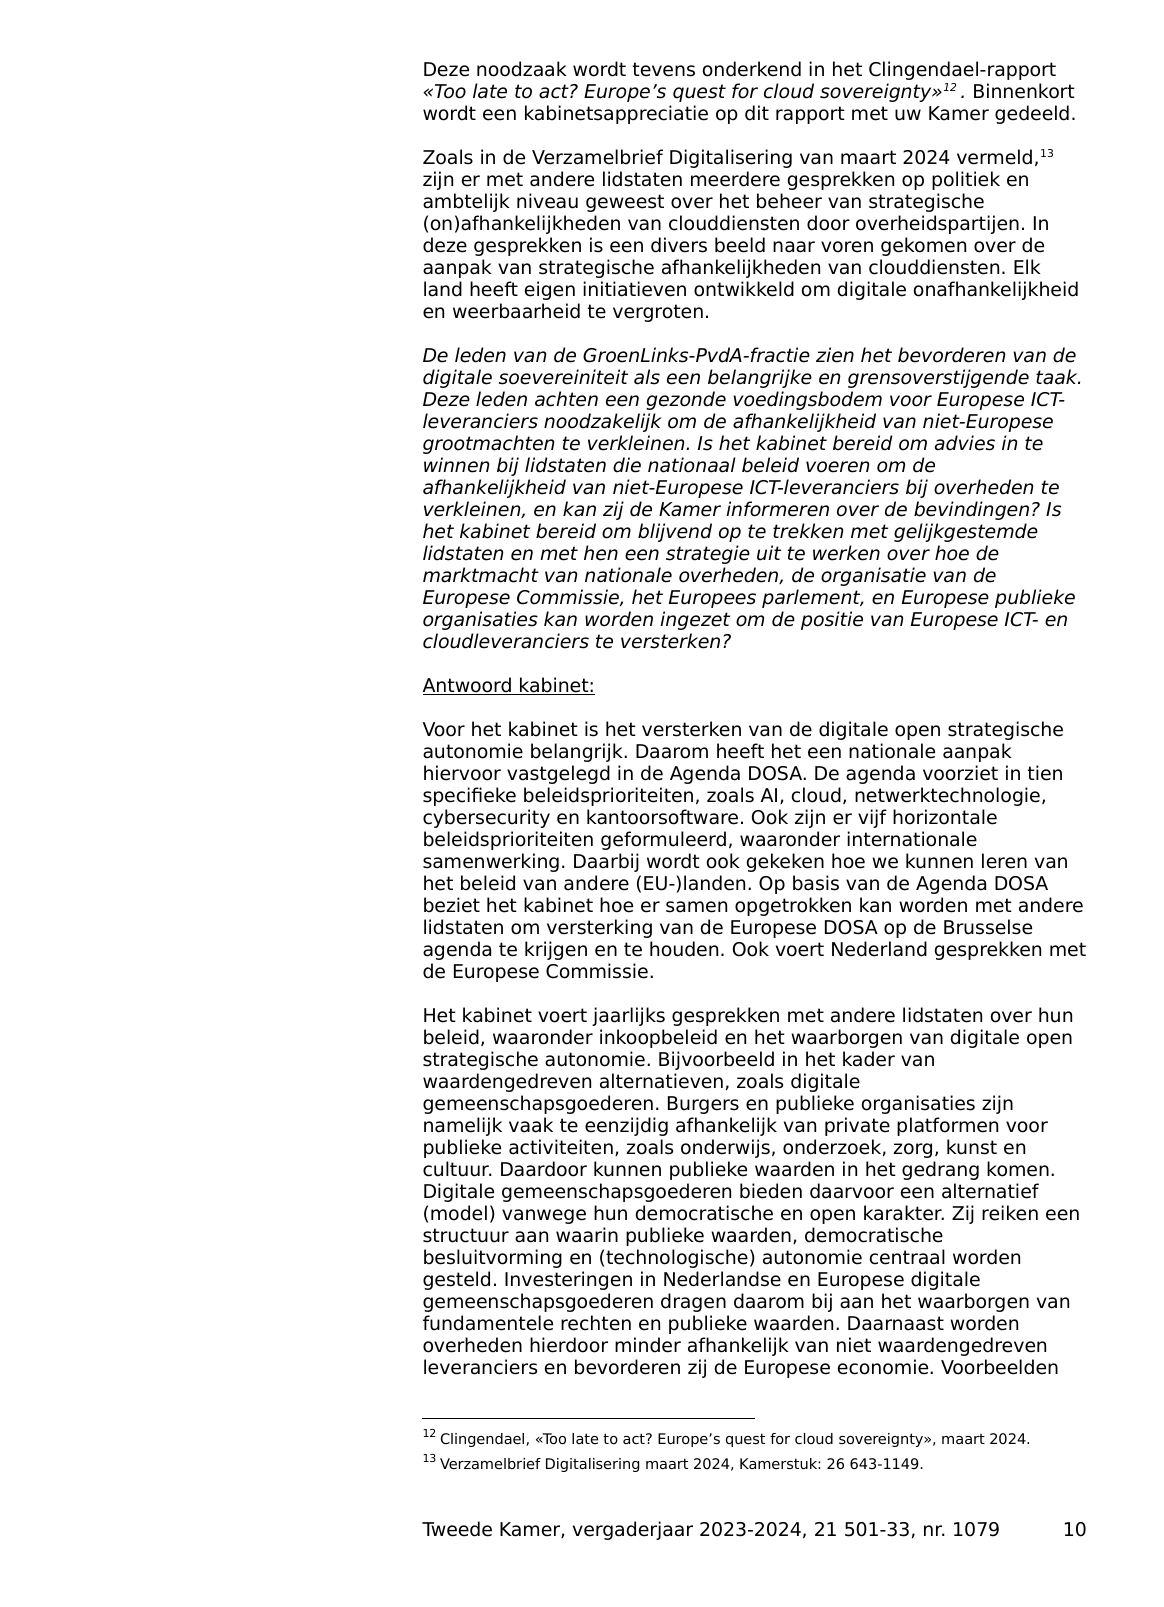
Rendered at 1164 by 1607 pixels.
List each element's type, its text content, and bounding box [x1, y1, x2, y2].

text De leden van de GroenLinks-PvdA-fractie zien het bevorderen van de digitale soevereiniteit als een belangrijke en grensoverstijgende taak. Deze leden achten een gezonde voedingsbodem voor Europese ICT-leveranciers noodzakelijk om de afhankelijkheid van niet-Europese grootmachten te verkleinen. Is het kabinet bereid om advies in te winnen bij lidstaten die nationaal beleid voeren om de afhankelijkheid van niet-Europese ICT-leveranciers bij overheden te verkleinen, en kan zij de Kamer informeren over de bevindingen? Is het kabinet bereid om blijvend op te trekken met gelijkgestemde lidstaten en met hen een strategie uit te werken over hoe de marktmacht van nationale overheden, de organisatie van de Europese Commissie, het Europees parlement, en Europese publieke organisaties kan worden ingezet om de positie van Europese ICT- en cloudleveranciers te versterken? [422, 345, 1087, 653]
text Deze noodzaak wordt tevens onderkend in het Clingendael-rapport «Too late to act? Europe’s quest for cloud sovereignty». Binnenkort wordt een kabinetsappreciatie op dit rapport met uw Kamer gedeeld. [422, 59, 1087, 125]
text Clingendael, «Too late to act? Europe’s quest for cloud sovereignty», maart 2024. [422, 1427, 1087, 1449]
text Voor het kabinet is het versterken van de digitale open strategische autonomie belangrijk. Daarom heeft het een nationale aanpak hiervoor vastgelegd in de Agenda DOSA. De agenda voorziet in tien specifieke beleidsprioriteiten, zoals AI, cloud, netwerktechnologie, cybersecurity en kantoorsoftware. Ook zijn er vijf horizontale beleidsprioriteiten geformuleerd, waaronder internationale samenwerking. Daarbij wordt ook gekeken hoe we kunnen leren van het beleid van andere (EU-)landen. Op basis van de Agenda DOSA beziet het kabinet hoe er samen opgetrokken kan worden met andere lidstaten om versterking van de Europese DOSA op de Brusselse agenda te krijgen en te houden. Ook voert Nederland gesprekken met de Europese Commissie. [422, 719, 1087, 983]
text Het kabinet voert jaarlijks gesprekken met andere lidstaten over hun beleid, waaronder inkoopbeleid en het waarborgen van digitale open strategische autonomie. Bijvoorbeeld in het kader van waardengedreven alternatieven, zoals digitale gemeenschapsgoederen. Burgers en publieke organisaties zijn namelijk vaak te eenzijdig afhankelijk van private platformen voor publieke activiteiten, zoals onderwijs, onderzoek, zorg, kunst en cultuur. Daardoor kunnen publieke waarden in het gedrang komen. Digitale gemeenschapsgoederen bieden daarvoor een alternatief (model) vanwege hun democratische en open karakter. Zij reiken een structuur aan waarin publieke waarden, democratische besluitvorming en (technologische) autonomie centraal worden gesteld. Investeringen in Nederlandse en Europese digitale gemeenschapsgoederen dragen daarom bij aan het waarborgen van fundamentele rechten en publieke waarden. Daarnaast worden overheden hierdoor minder afhankelijk van niet waardengedreven leveranciers en bevorderen zij de Europese economie. Voorbeelden [422, 1005, 1087, 1379]
text Zoals in de Verzamelbrief Digitalisering van maart 2024 vermeld, zijn er met andere lidstaten meerdere gesprekken op politiek en ambtelijk niveau geweest over het beheer van strategische (on)afhankelijkheden van clouddiensten door overheidspartijen. In deze gesprekken is een divers beeld naar voren gekomen over de aanpak van strategische afhankelijkheden van clouddiensten. Elk land heeft eigen initiatieven ontwikkeld om digitale onafhankelijkheid en weerbaarheid te vergroten. [422, 147, 1087, 323]
text Verzamelbrief Digitalisering maart 2024, Kamerstuk: 26 643-1149. [422, 1452, 1087, 1474]
subtitle Antwoord kabinet: [422, 675, 1087, 697]
